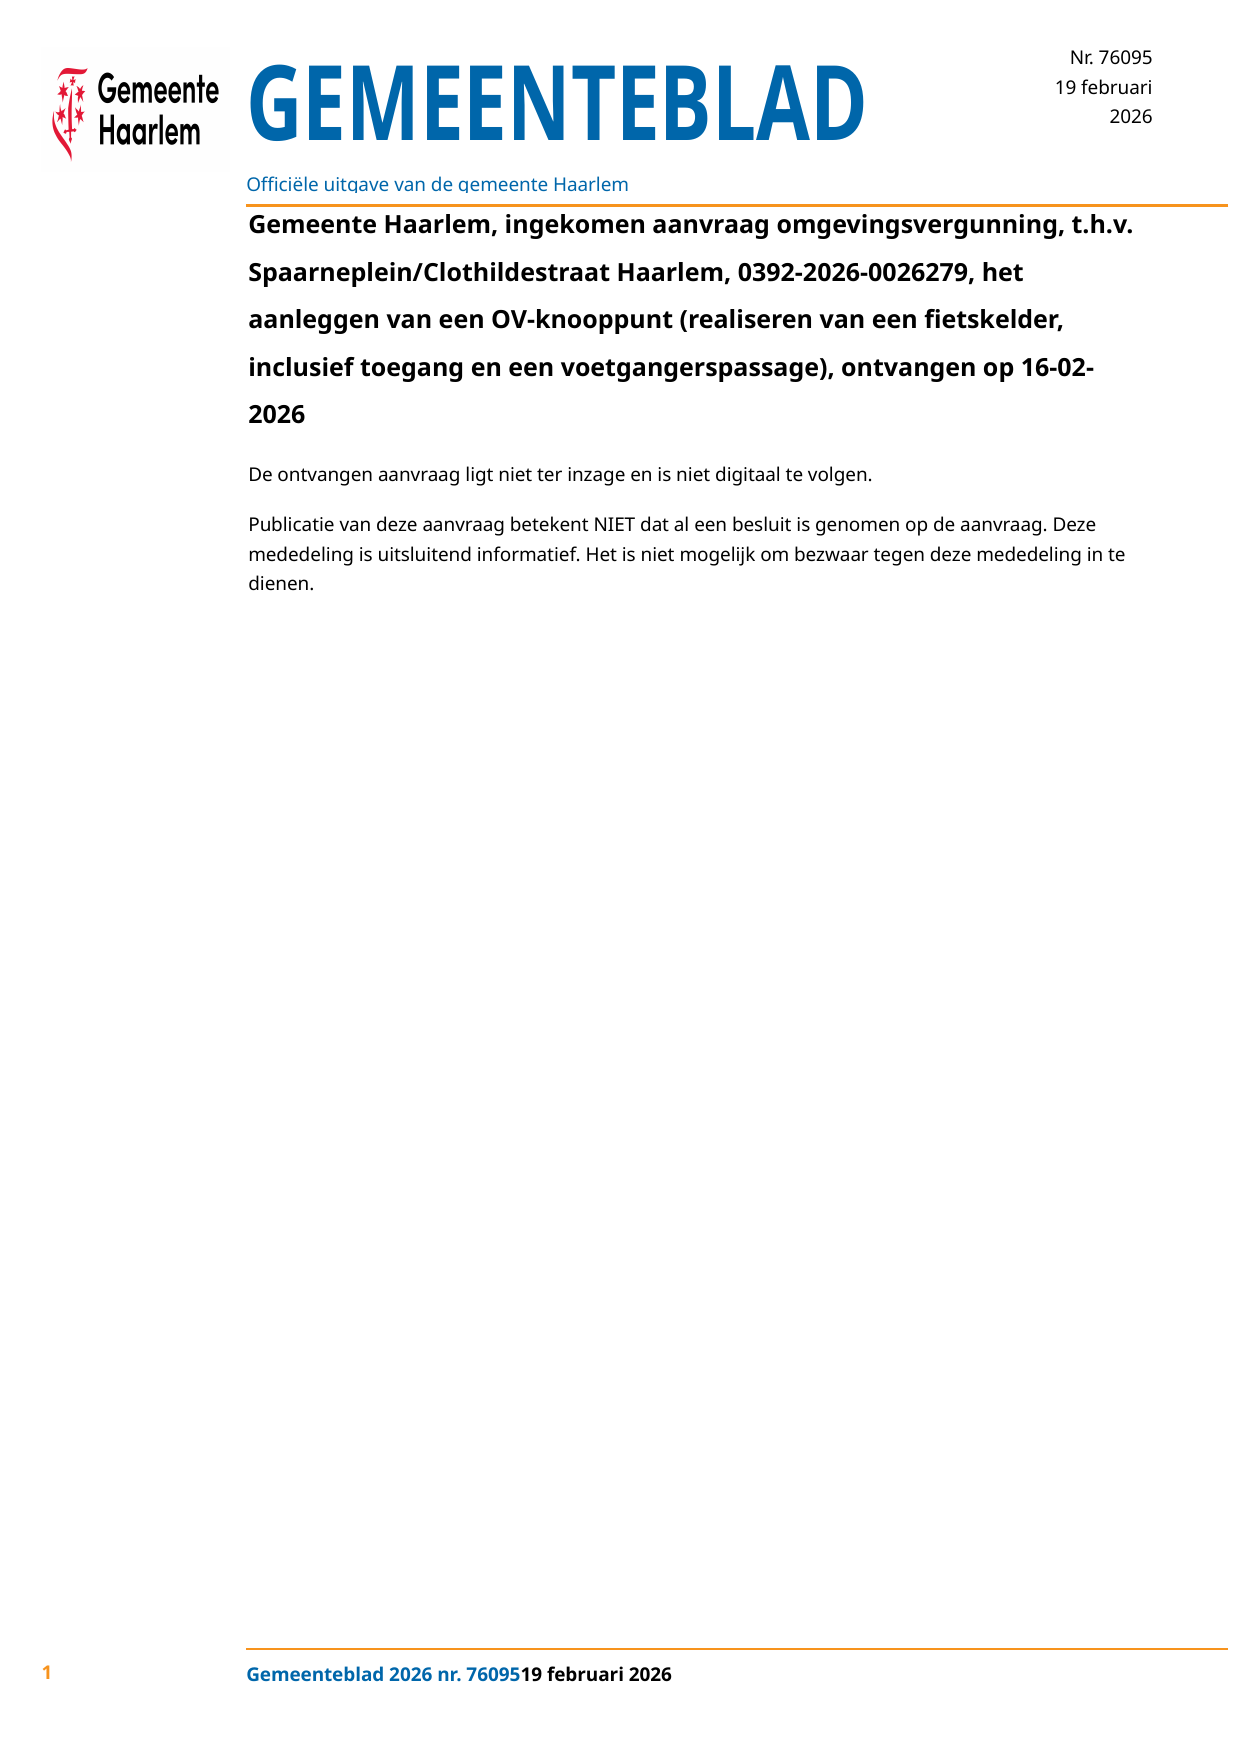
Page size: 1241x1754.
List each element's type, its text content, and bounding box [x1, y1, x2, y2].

text Gemeente Haarlem, ingekomen aanvraag omgevingsvergunning, t.h.v. Spaarneplein/Clothildestraat Haarlem, 0392-2026-0026279, het aanleggen van een OV-knooppunt (realiseren van een fietskelder, inclusief toegang en een voetgangerspassage), ontvangen op 16-02-2026 [248, 207, 1152, 431]
text De ontvangen aanvraag ligt niet ter inzage en is niet digitaal te volgen. [248, 461, 1152, 486]
picture [41, 47, 231, 172]
text Publicatie van deze aanvraag betekent NIET dat al een besluit is genomen op de aanvraag. Deze mededeling is uitsluitend informatief. Het is niet mogelijk om bezwaar tegen deze mededeling in te dienen. [248, 511, 1152, 596]
